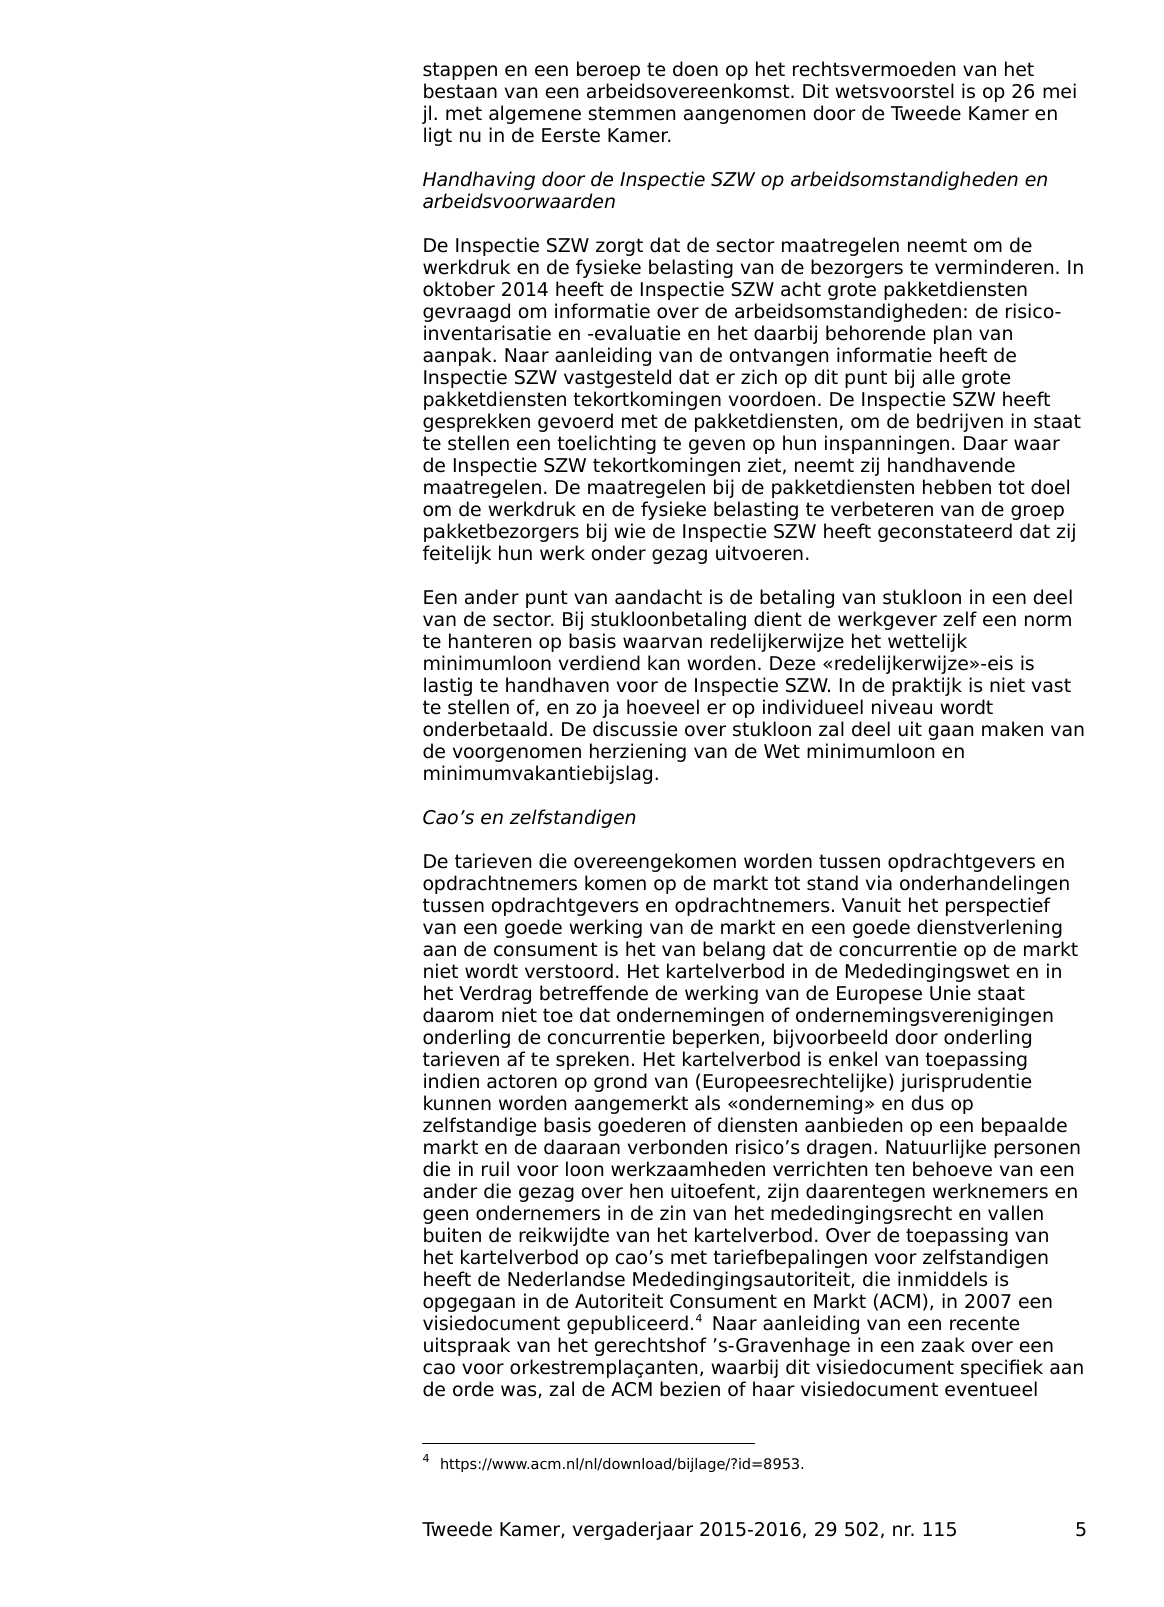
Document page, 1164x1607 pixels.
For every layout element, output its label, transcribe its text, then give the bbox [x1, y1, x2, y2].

text https://www.acm.nl/nl/download/bijlage/?id=8953. [422, 1452, 1087, 1474]
text stappen en een beroep te doen op het rechtsvermoeden van het bestaan van een arbeidsovereenkomst. Dit wetsvoorstel is op 26 mei jl. met algemene stemmen aangenomen door de Tweede Kamer en ligt nu in de Eerste Kamer. [422, 59, 1087, 147]
text Een ander punt van aandacht is de betaling van stukloon in een deel van de sector. Bij stukloonbetaling dient de werkgever zelf een norm te hanteren op basis waarvan redelijkerwijze het wettelijk minimumloon verdiend kan worden. Deze «redelijkerwijze»-eis is lastig te handhaven voor de Inspectie SZW. In de praktijk is niet vast te stellen of, en zo ja hoeveel er op individueel niveau wordt onderbetaald. De discussie over stukloon zal deel uit gaan maken van de voorgenomen herziening van de Wet minimumloon en minimumvakantiebijslag. [422, 587, 1087, 785]
subtitle Cao’s en zelfstandigen [422, 807, 1087, 829]
text De tarieven die overeengekomen worden tussen opdrachtgevers en opdrachtnemers komen op de markt tot stand via onderhandelingen tussen opdrachtgevers en opdrachtnemers. Vanuit het perspectief van een goede werking van de markt en een goede dienstverlening aan de consument is het van belang dat de concurrentie op de markt niet wordt verstoord. Het kartelverbod in de Mededingingswet en in het Verdrag betreffende de werking van de Europese Unie staat daarom niet toe dat ondernemingen of ondernemingsverenigingen onderling de concurrentie beperken, bijvoorbeeld door onderling tarieven af te spreken. Het kartelverbod is enkel van toepassing indien actoren op grond van (Europeesrechtelijke) jurisprudentie kunnen worden aangemerkt als «onderneming» en dus op zelfstandige basis goederen of diensten aanbieden op een bepaalde markt en de daaraan verbonden risico’s dragen. Natuurlijke personen die in ruil voor loon werkzaamheden verrichten ten behoeve van een ander die gezag over hen uitoefent, zijn daarentegen werknemers en geen ondernemers in de zin van het mededingingsrecht en vallen buiten de reikwijdte van het kartelverbod. Over de toepassing van het kartelverbod op cao’s met tariefbepalingen voor zelfstandigen heeft de Nederlandse Mededingingsautoriteit, die inmiddels is opgegaan in de Autoriteit Consument en Markt (ACM), in 2007 een visiedocument gepubliceerd. Naar aanleiding van een recente uitspraak van het gerechtshof ’s-Gravenhage in een zaak over een cao voor orkestremplaçanten, waarbij dit visiedocument specifiek aan de orde was, zal de ACM bezien of haar visiedocument eventueel [422, 851, 1087, 1401]
text De Inspectie SZW zorgt dat de sector maatregelen neemt om de werkdruk en de fysieke belasting van de bezorgers te verminderen. In oktober 2014 heeft de Inspectie SZW acht grote pakketdiensten gevraagd om informatie over de arbeidsomstandigheden: de risico-inventarisatie en -evaluatie en het daarbij behorende plan van aanpak. Naar aanleiding van de ontvangen informatie heeft de Inspectie SZW vastgesteld dat er zich op dit punt bij alle grote pakketdiensten tekortkomingen voordoen. De Inspectie SZW heeft gesprekken gevoerd met de pakketdiensten, om de bedrijven in staat te stellen een toelichting te geven op hun inspanningen. Daar waar de Inspectie SZW tekortkomingen ziet, neemt zij handhavende maatregelen. De maatregelen bij de pakketdiensten hebben tot doel om de werkdruk en de fysieke belasting te verbeteren van de groep pakketbezorgers bij wie de Inspectie SZW heeft geconstateerd dat zij feitelijk hun werk onder gezag uitvoeren. [422, 235, 1087, 565]
subtitle Handhaving door de Inspectie SZW op arbeidsomstandigheden en arbeidsvoorwaarden [422, 169, 1087, 213]
